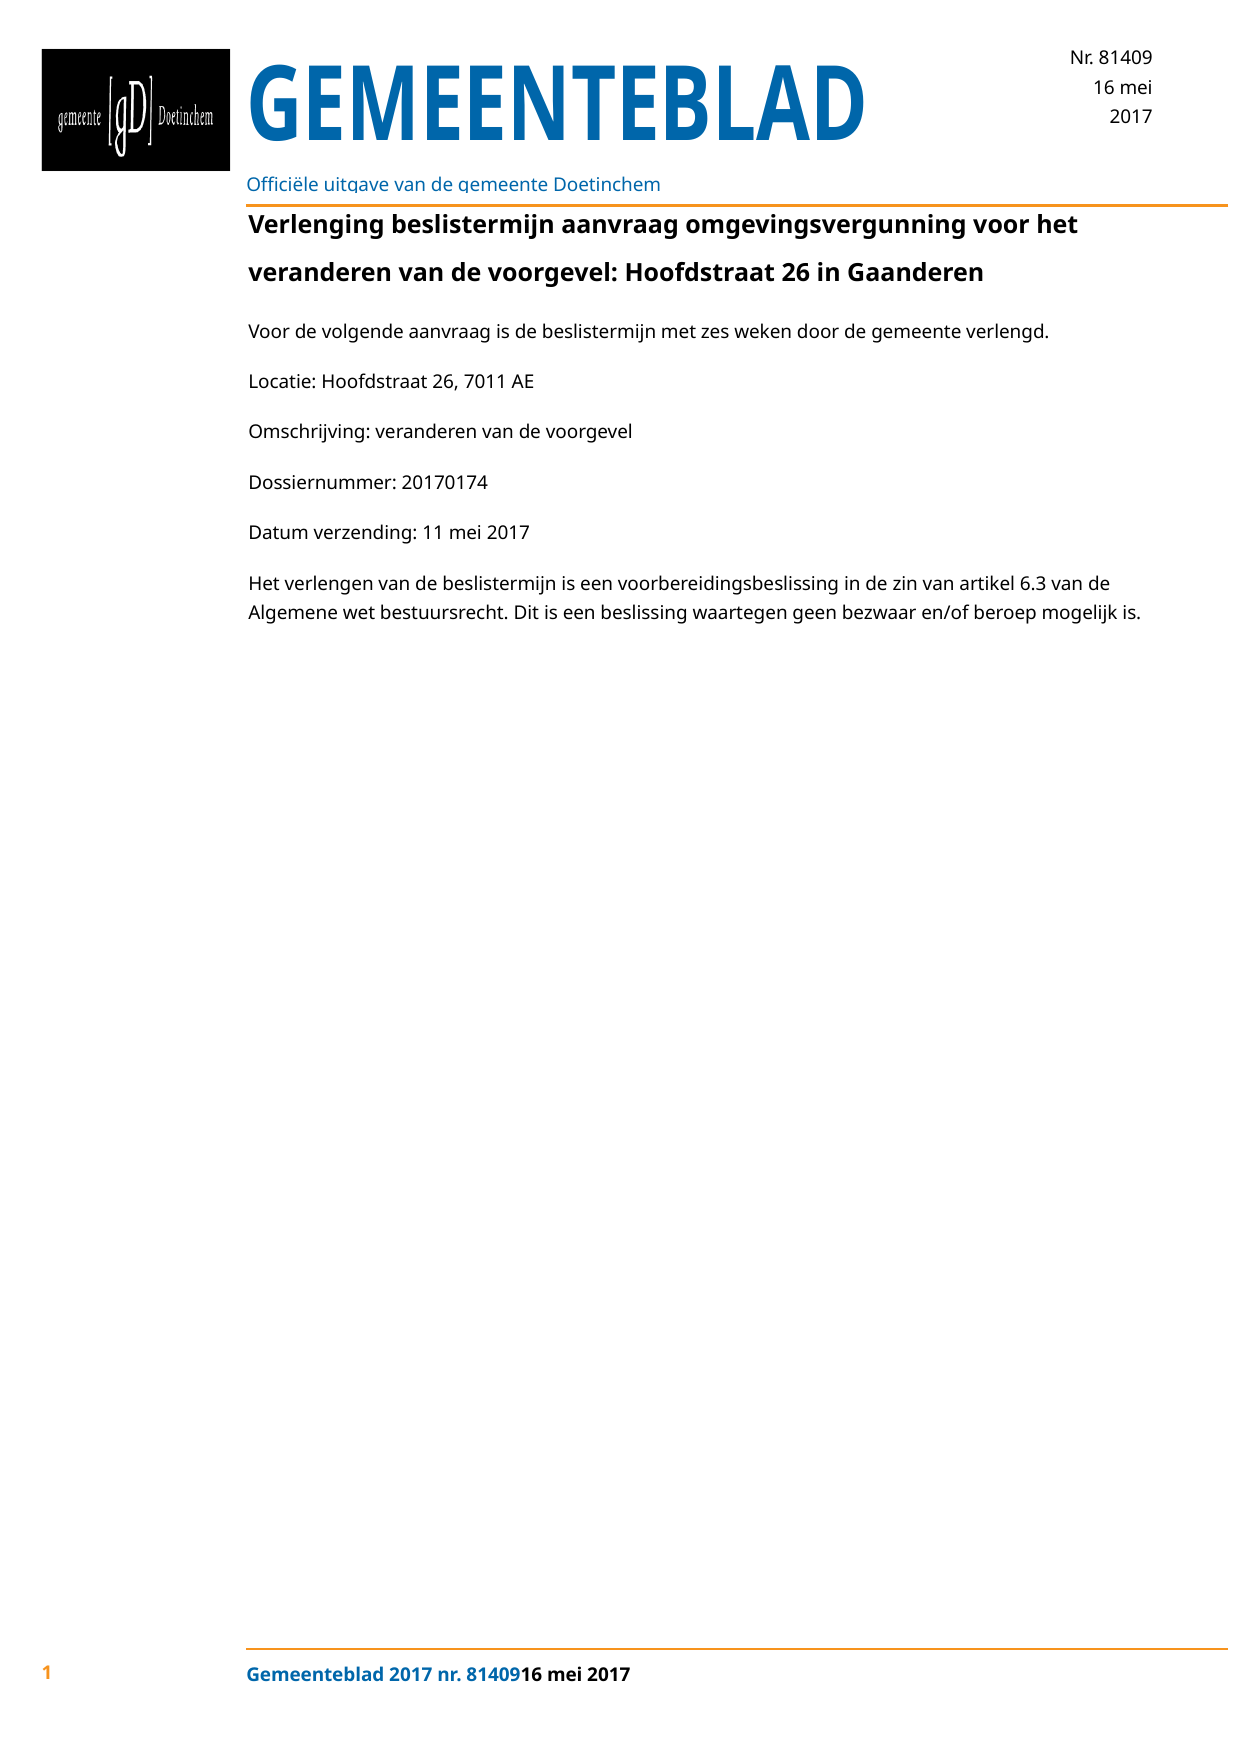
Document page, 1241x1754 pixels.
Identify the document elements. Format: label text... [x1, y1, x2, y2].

text Het verlengen van de beslistermijn is een voorbereidingsbeslissing in de zin van artikel 6.3 van de Algemene wet bestuursrecht. Dit is een beslissing waartegen geen bezwaar en/of beroep mogelijk is. [248, 570, 1152, 625]
text Verlenging beslistermijn aanvraag omgevingsvergunning voor het veranderen van de voorgevel: Hoofdstraat 26 in Gaanderen [248, 207, 1152, 288]
text Datum verzending: 11 mei 2017 [248, 519, 1152, 545]
text Locatie: Hoofdstraat 26, 7011 AE [248, 368, 1152, 394]
text Dossiernummer: 20170174 [248, 469, 1152, 495]
text Omschrijving: veranderen van de voorgevel [248, 419, 1152, 444]
picture [41, 47, 231, 172]
text Voor de volgende aanvraag is de beslistermijn met zes weken door de gemeente verlengd. [248, 318, 1152, 344]
